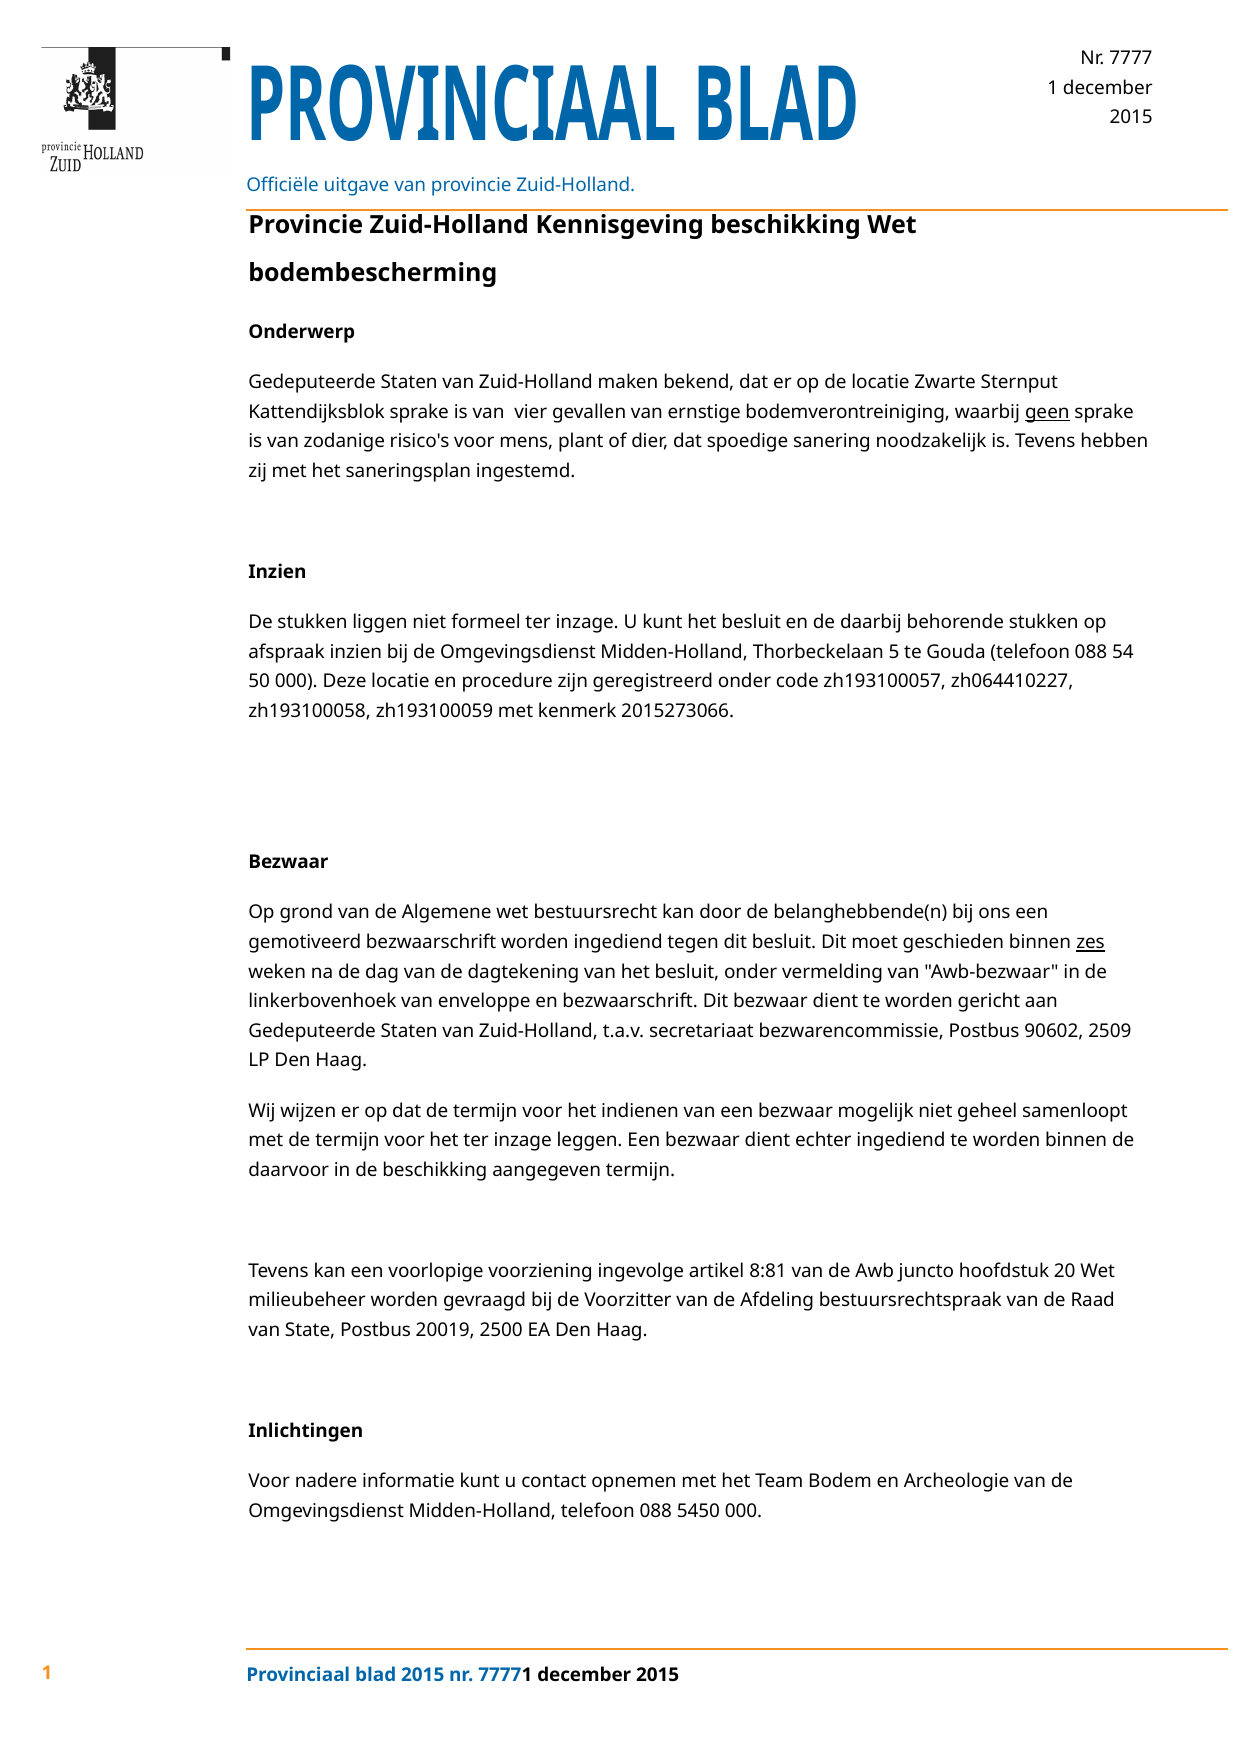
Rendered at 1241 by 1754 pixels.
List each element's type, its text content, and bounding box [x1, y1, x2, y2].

picture [41, 47, 231, 172]
text Voor nadere informatie kunt u contact opnemen met het Team Bodem en Archeologie van de Omgevingsdienst Midden-Holland, telefoon 088 5450 000. [248, 1467, 1152, 1523]
text Onderwerp [248, 318, 1152, 344]
text Wij wijzen er op dat de termijn voor het indienen van een bezwaar mogelijk niet geheel samenloopt met de termijn voor het ter inzage leggen. Een bezwaar dient echter ingediend te worden binnen de daarvoor in de beschikking aangegeven termijn. [248, 1097, 1152, 1182]
text De stukken liggen niet formeel ter inzage. U kunt het besluit en de daarbij behorende stukken op afspraak inzien bij de Omgevingsdienst Midden-Holland, Thorbeckelaan 5 te Gouda (telefoon 088 54 50 000). Deze locatie en procedure zijn geregistreerd onder code zh193100057, zh064410227, zh193100058, zh193100059 met kenmerk 2015273066. [248, 608, 1152, 723]
text Tevens kan een voorlopige voorziening ingevolge artikel 8:81 van de Awb juncto hoofdstuk 20 Wet milieubeheer worden gevraagd bij de Voorzitter van de Afdeling bestuursrechtspraak van de Raad van State, Postbus 20019, 2500 EA Den Haag. [248, 1257, 1152, 1342]
text Bezwaar [248, 848, 1152, 874]
text Inzien [248, 558, 1152, 584]
text Gedeputeerde Staten van Zuid-Holland maken bekend, dat er op de locatie Zwarte Sternput Kattendijksblok sprake is van vier gevallen van ernstige bodemverontreiniging, waarbij geen sprake is van zodanige risico's voor mens, plant of dier, dat spoedige sanering noodzakelijk is. Tevens hebben zij met het saneringsplan ingestemd. [248, 368, 1152, 483]
text Inlichtingen [248, 1417, 1152, 1443]
text Op grond van de Algemene wet bestuursrecht kan door de belanghebbende(n) bij ons een gemotiveerd bezwaarschrift worden ingediend tegen dit besluit. Dit moet geschieden binnen zes weken na de dag van de dagtekening van het besluit, onder vermelding van "Awb-bezwaar" in de linkerbovenhoek van enveloppe en bezwaarschrift. Dit bezwaar dient te worden gericht aan Gedeputeerde Staten van Zuid-Holland, t.a.v. secretariaat bezwarencommissie, Postbus 90602, 2509 LP Den Haag. [248, 899, 1152, 1072]
text Provincie Zuid-Holland Kennisgeving beschikking Wet bodembescherming [248, 211, 1152, 288]
